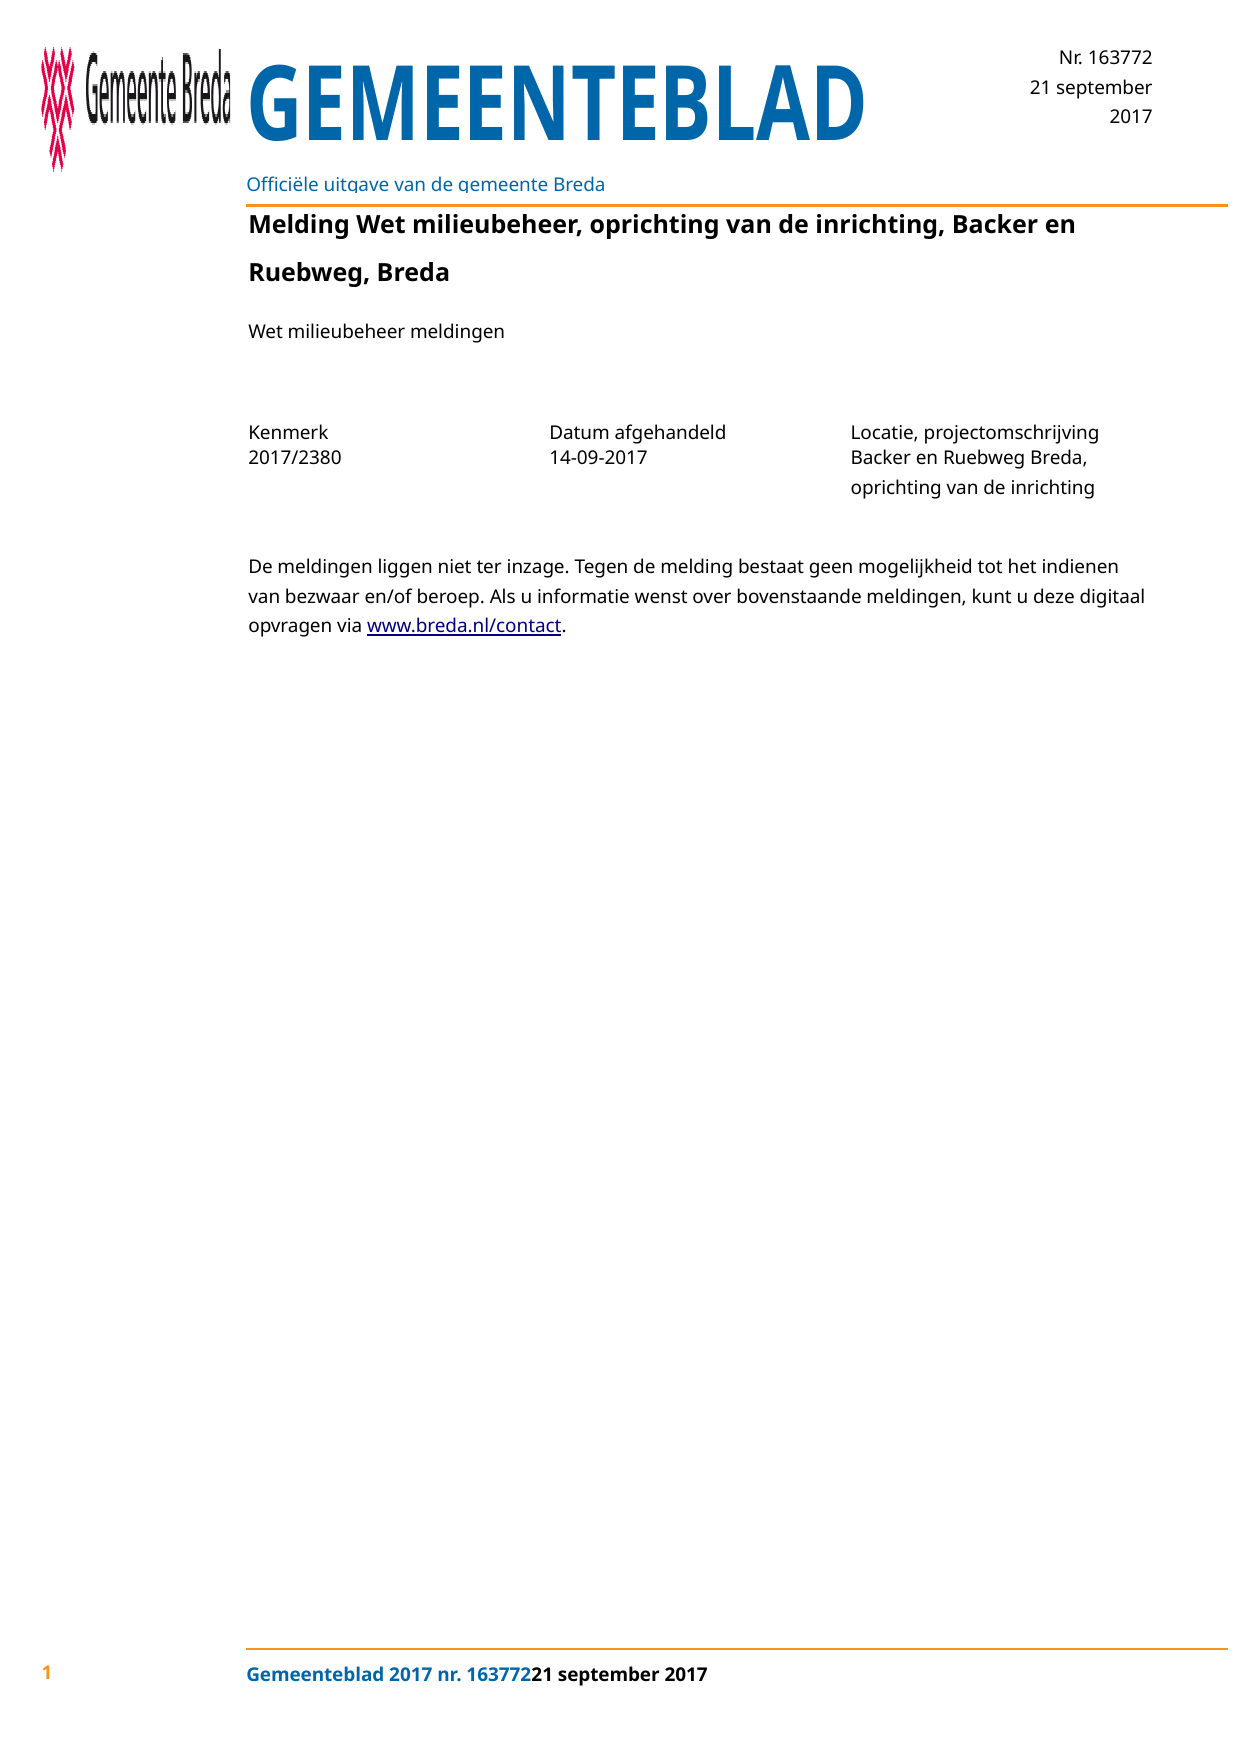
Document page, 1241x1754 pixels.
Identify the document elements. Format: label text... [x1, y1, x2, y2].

table_cell 2017/2380 [248, 445, 549, 500]
table_header Locatie, projectomschrijving [850, 419, 1152, 444]
table_header Kenmerk [248, 419, 549, 444]
text De meldingen liggen niet ter inzage. Tegen de melding bestaat geen mogelijkheid tot het indienen van bezwaar en/of beroep. Als u informatie wenst over bovenstaande meldingen, kunt u deze digitaal opvragen via www.breda.nl/contact. [248, 553, 1152, 638]
table_header Datum afgehandeld [549, 419, 850, 444]
text Wet milieubeheer meldingen [248, 318, 1152, 344]
table_cell 14-09-2017 [549, 445, 850, 500]
picture [41, 47, 231, 172]
text Melding Wet milieubeheer, oprichting van de inrichting, Backer en Ruebweg, Breda [248, 207, 1152, 288]
table_cell Backer en Ruebweg Breda, oprichting van de inrichting [850, 445, 1152, 500]
